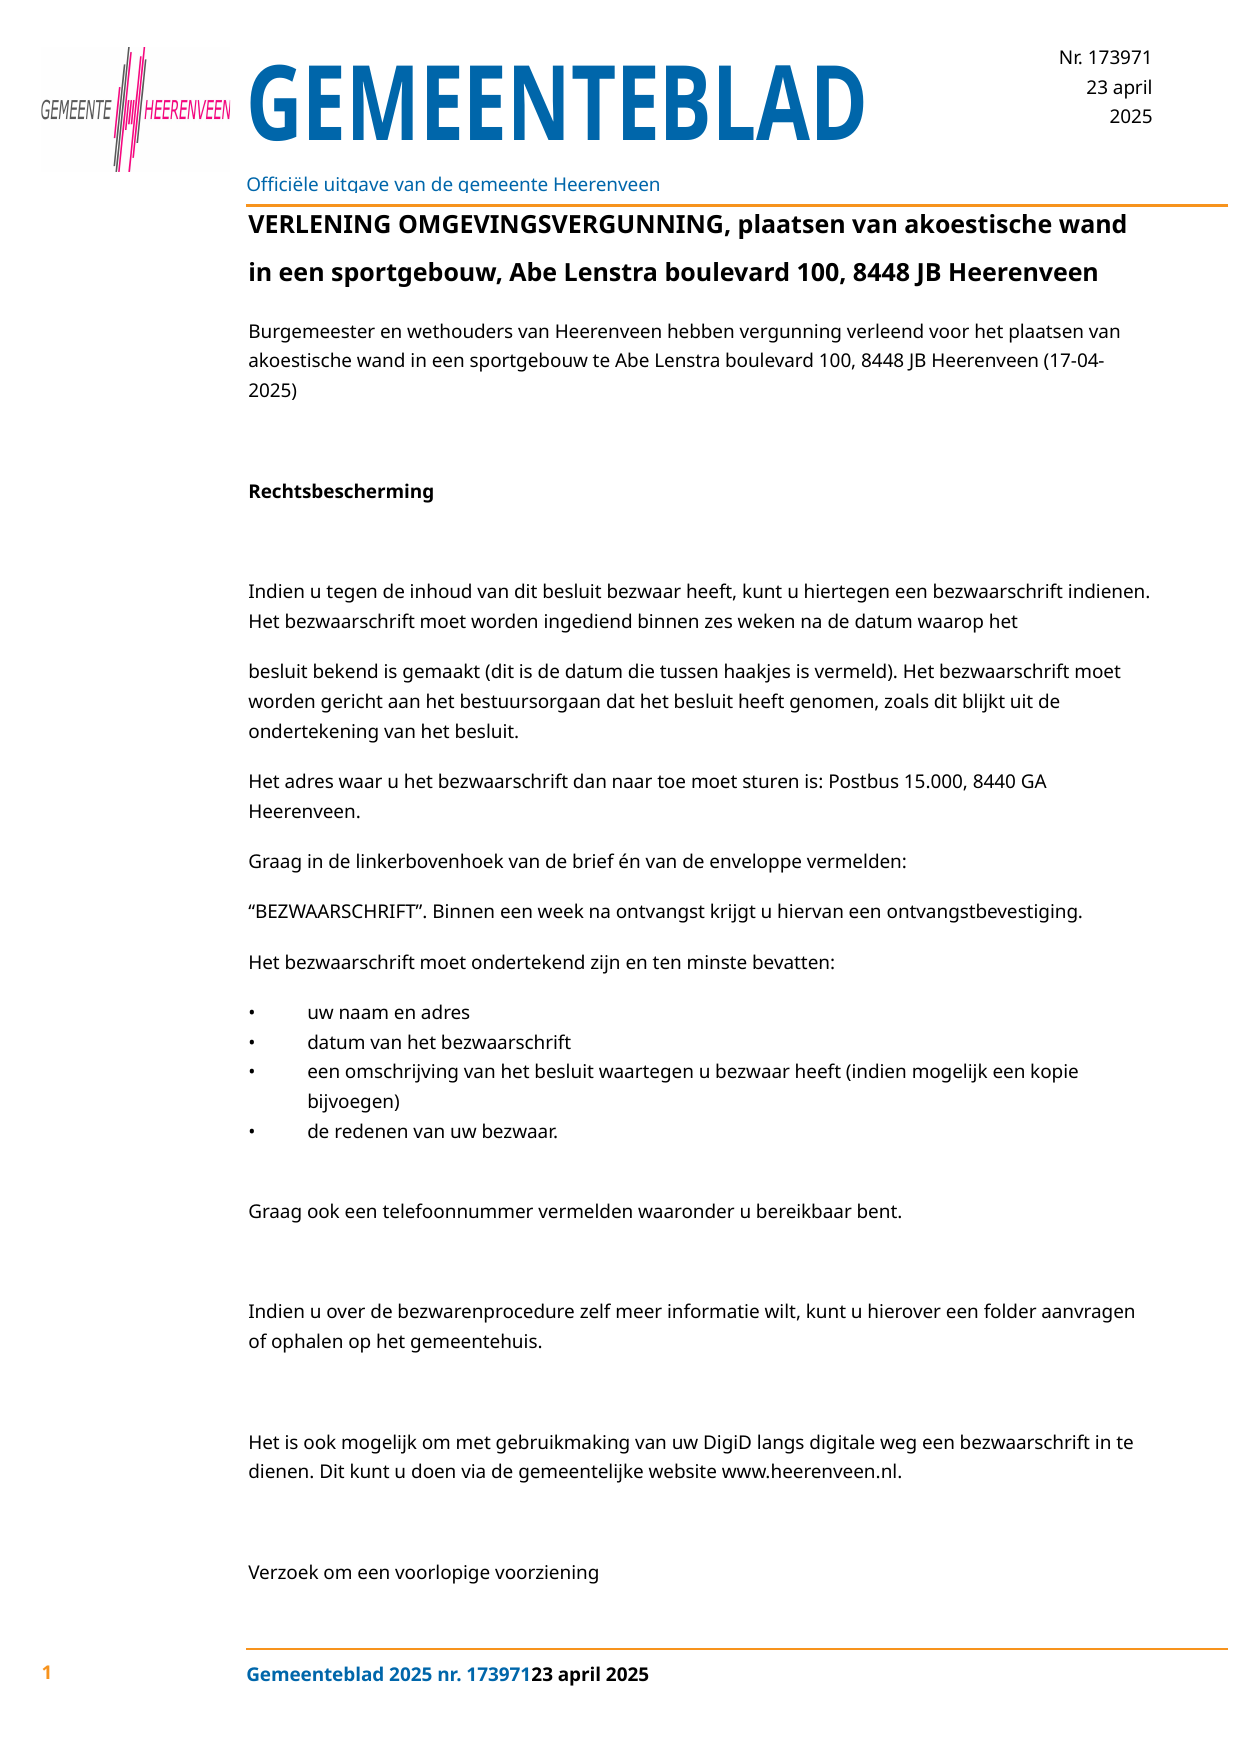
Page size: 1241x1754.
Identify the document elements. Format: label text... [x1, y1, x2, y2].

text Burgemeester en wethouders van Heerenveen hebben vergunning verleend voor het plaatsen van akoestische wand in een sportgebouw te Abe Lenstra boulevard 100, 8448 JB Heerenveen (17-04-2025) [248, 318, 1152, 403]
list uw naam en adres [248, 999, 1152, 1025]
text Het bezwaarschrift moet ondertekend zijn en ten minste bevatten: [248, 949, 1152, 975]
text Indien u over de bezwarenprocedure zelf meer informatie wilt, kunt u hierover een folder aanvragen of ophalen op het gemeentehuis. [248, 1299, 1152, 1354]
list datum van het bezwaarschrift [248, 1029, 1152, 1055]
text Het is ook mogelijk om met gebruikmaking van uw DigiD langs digitale weg een bezwaarschrift in te dienen. Dit kunt u doen via de gemeentelijke website www.heerenveen.nl. [248, 1429, 1152, 1484]
text Indien u tegen de inhoud van dit besluit bezwaar heeft, kunt u hiertegen een bezwaarschrift indienen. Het bezwaarschrift moet worden ingediend binnen zes weken na de datum waarop het [248, 579, 1152, 634]
picture [41, 47, 231, 172]
text Verzoek om een voorlopige voorziening [248, 1559, 1152, 1585]
text VERLENING OMGEVINGSVERGUNNING, plaatsen van akoestische wand in een sportgebouw, Abe Lenstra boulevard 100, 8448 JB Heerenveen [248, 207, 1152, 288]
list een omschrijving van het besluit waartegen u bezwaar heeft (indien mogelijk een kopie bijvoegen) [248, 1059, 1152, 1114]
text “BEZWAARSCHRIFT”. Binnen een week na ontvangst krijgt u hiervan een ontvangstbevestiging. [248, 899, 1152, 924]
text Het adres waar u het bezwaarschrift dan naar toe moet sturen is: Postbus 15.000, 8440 GA Heerenveen. [248, 768, 1152, 824]
text Graag in de linkerbovenhoek van de brief én van de enveloppe vermelden: [248, 848, 1152, 874]
list de redenen van uw bezwaar. [248, 1118, 1152, 1144]
text besluit bekend is gemaakt (dit is de datum die tussen haakjes is vermeld). Het bezwaarschrift moet worden gericht aan het bestuursorgaan dat het besluit heeft genomen, zoals dit blijkt uit de ondertekening van het besluit. [248, 659, 1152, 744]
text Rechtsbescherming [248, 478, 1152, 504]
text Graag ook een telefoonnummer vermelden waaronder u bereikbaar bent. [248, 1198, 1152, 1224]
